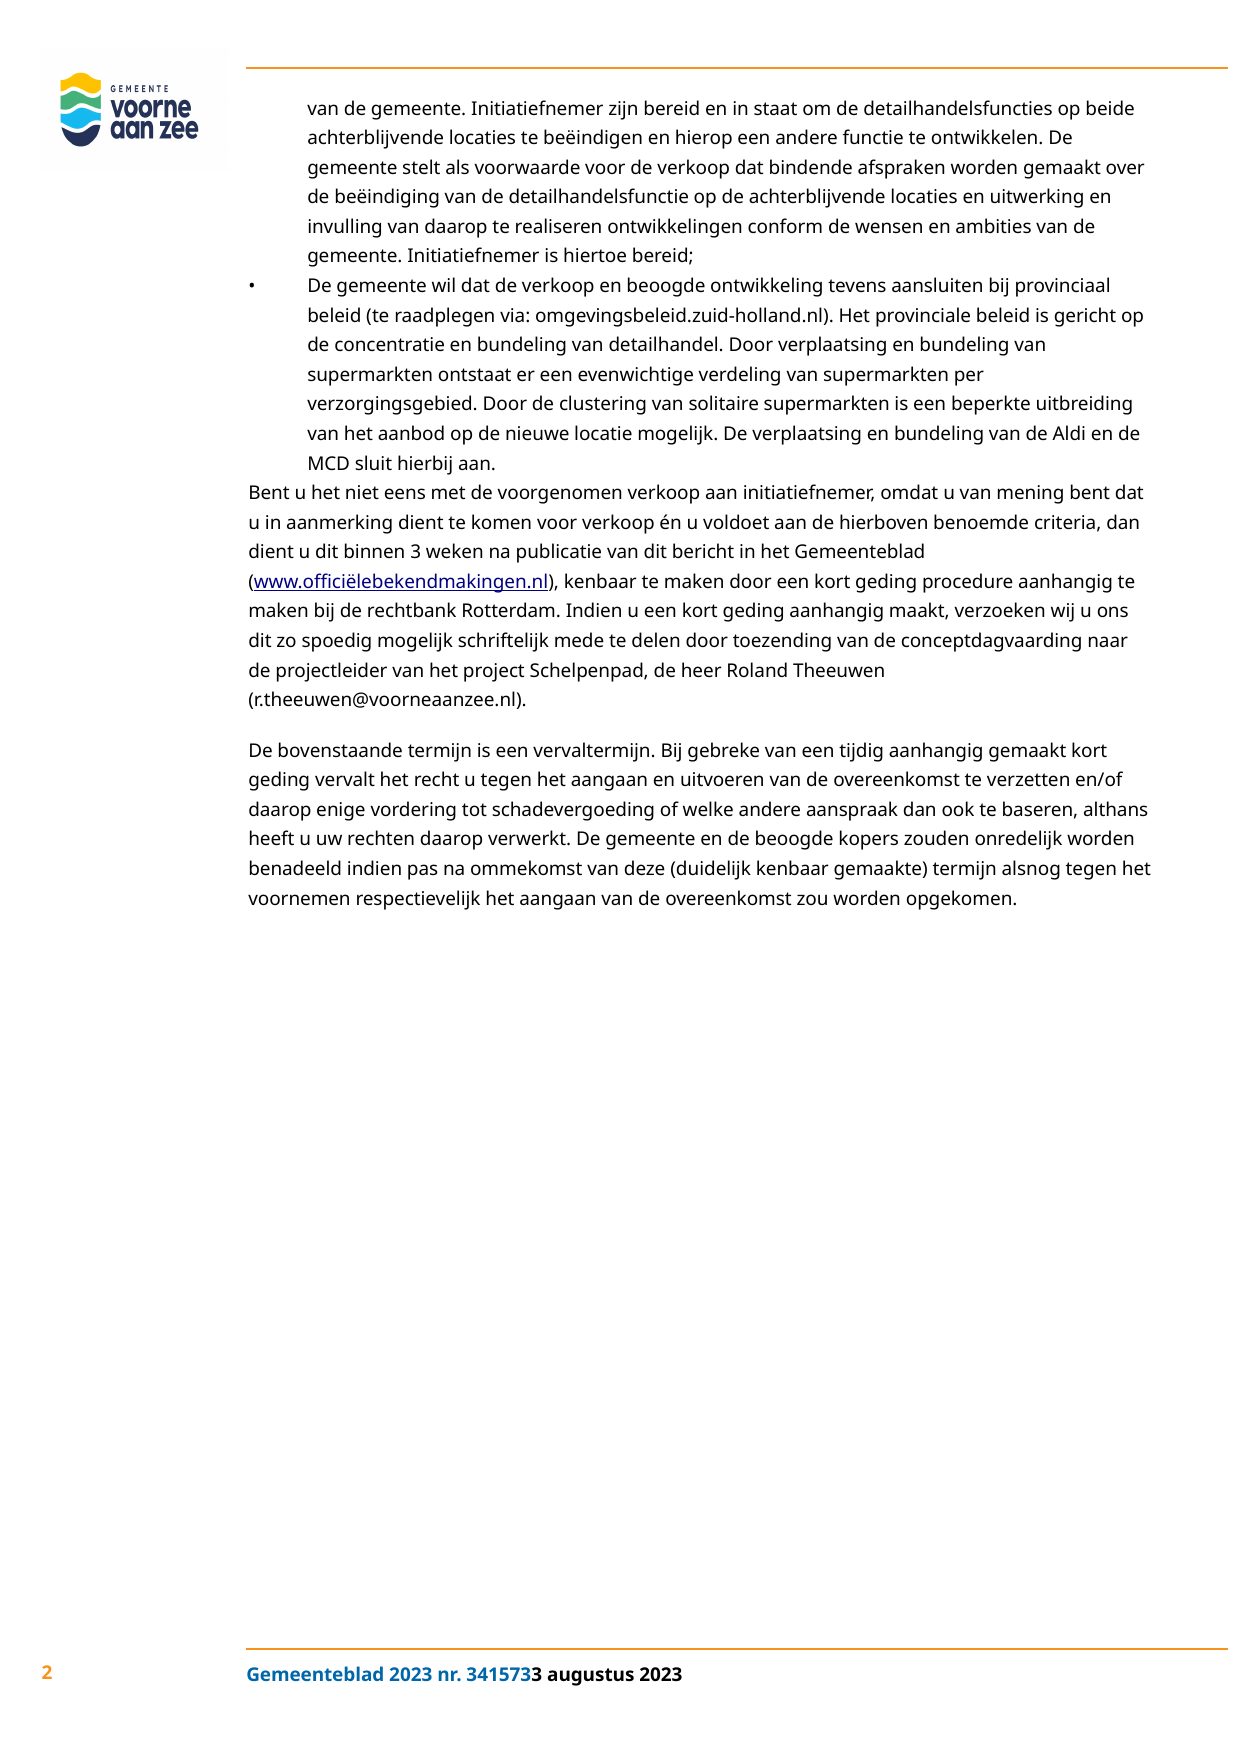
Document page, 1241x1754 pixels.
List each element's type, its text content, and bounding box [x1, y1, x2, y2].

list De gemeente wil dat de verkoop en beoogde ontwikkeling tevens aansluiten bij provinciaal beleid (te raadplegen via: omgevingsbeleid.zuid-holland.nl). Het provinciale beleid is gericht op de concentratie en bundeling van detailhandel. Door verplaatsing en bundeling van supermarkten ontstaat er een evenwichtige verdeling van supermarkten per verzorgingsgebied. Door de clustering van solitaire supermarkten is een beperkte uitbreiding van het aanbod op de nieuwe locatie mogelijk. De verplaatsing en bundeling van de Aldi en de MCD sluit hierbij aan. [248, 272, 1152, 476]
picture [41, 47, 231, 172]
list van de gemeente. Initiatiefnemer zijn bereid en in staat om de detailhandelsfuncties op beide achterblijvende locaties te beëindigen en hierop een andere functie te ontwikkelen. De gemeente stelt als voorwaarde voor de verkoop dat bindende afspraken worden gemaakt over de beëindiging van de detailhandelsfunctie op de achterblijvende locaties en uitwerking en invulling van daarop te realiseren ontwikkelingen conform de wensen en ambities van de gemeente. Initiatiefnemer is hiertoe bereid; [248, 95, 1152, 268]
text Bent u het niet eens met de voorgenomen verkoop aan initiatiefnemer, omdat u van mening bent dat u in aanmerking dient te komen voor verkoop én u voldoet aan de hierboven benoemde criteria, dan dient u dit binnen 3 weken na publicatie van dit bericht in het Gemeenteblad (www.officiëlebekendmakingen.nl), kenbaar te maken door een kort geding procedure aanhangig te maken bij de rechtbank Rotterdam. Indien u een kort geding aanhangig maakt, verzoeken wij u ons dit zo spoedig mogelijk schriftelijk mede te delen door toezending van de conceptdagvaarding naar de projectleider van het project Schelpenpad, de heer Roland Theeuwen (r.theeuwen@voorneaanzee.nl). [248, 479, 1152, 712]
text De bovenstaande termijn is een vervaltermijn. Bij gebreke van een tijdig aanhangig gemaakt kort geding vervalt het recht u tegen het aangaan en uitvoeren van de overeenkomst te verzetten en/of daarop enige vordering tot schadevergoeding of welke andere aanspraak dan ook te baseren, althans heeft u uw rechten daarop verwerkt. De gemeente en de beoogde kopers zouden onredelijk worden benadeeld indien pas na ommekomst van deze (duidelijk kenbaar gemaakte) termijn alsnog tegen het voornemen respectievelijk het aangaan van de overeenkomst zou worden opgekomen. [248, 737, 1152, 911]
